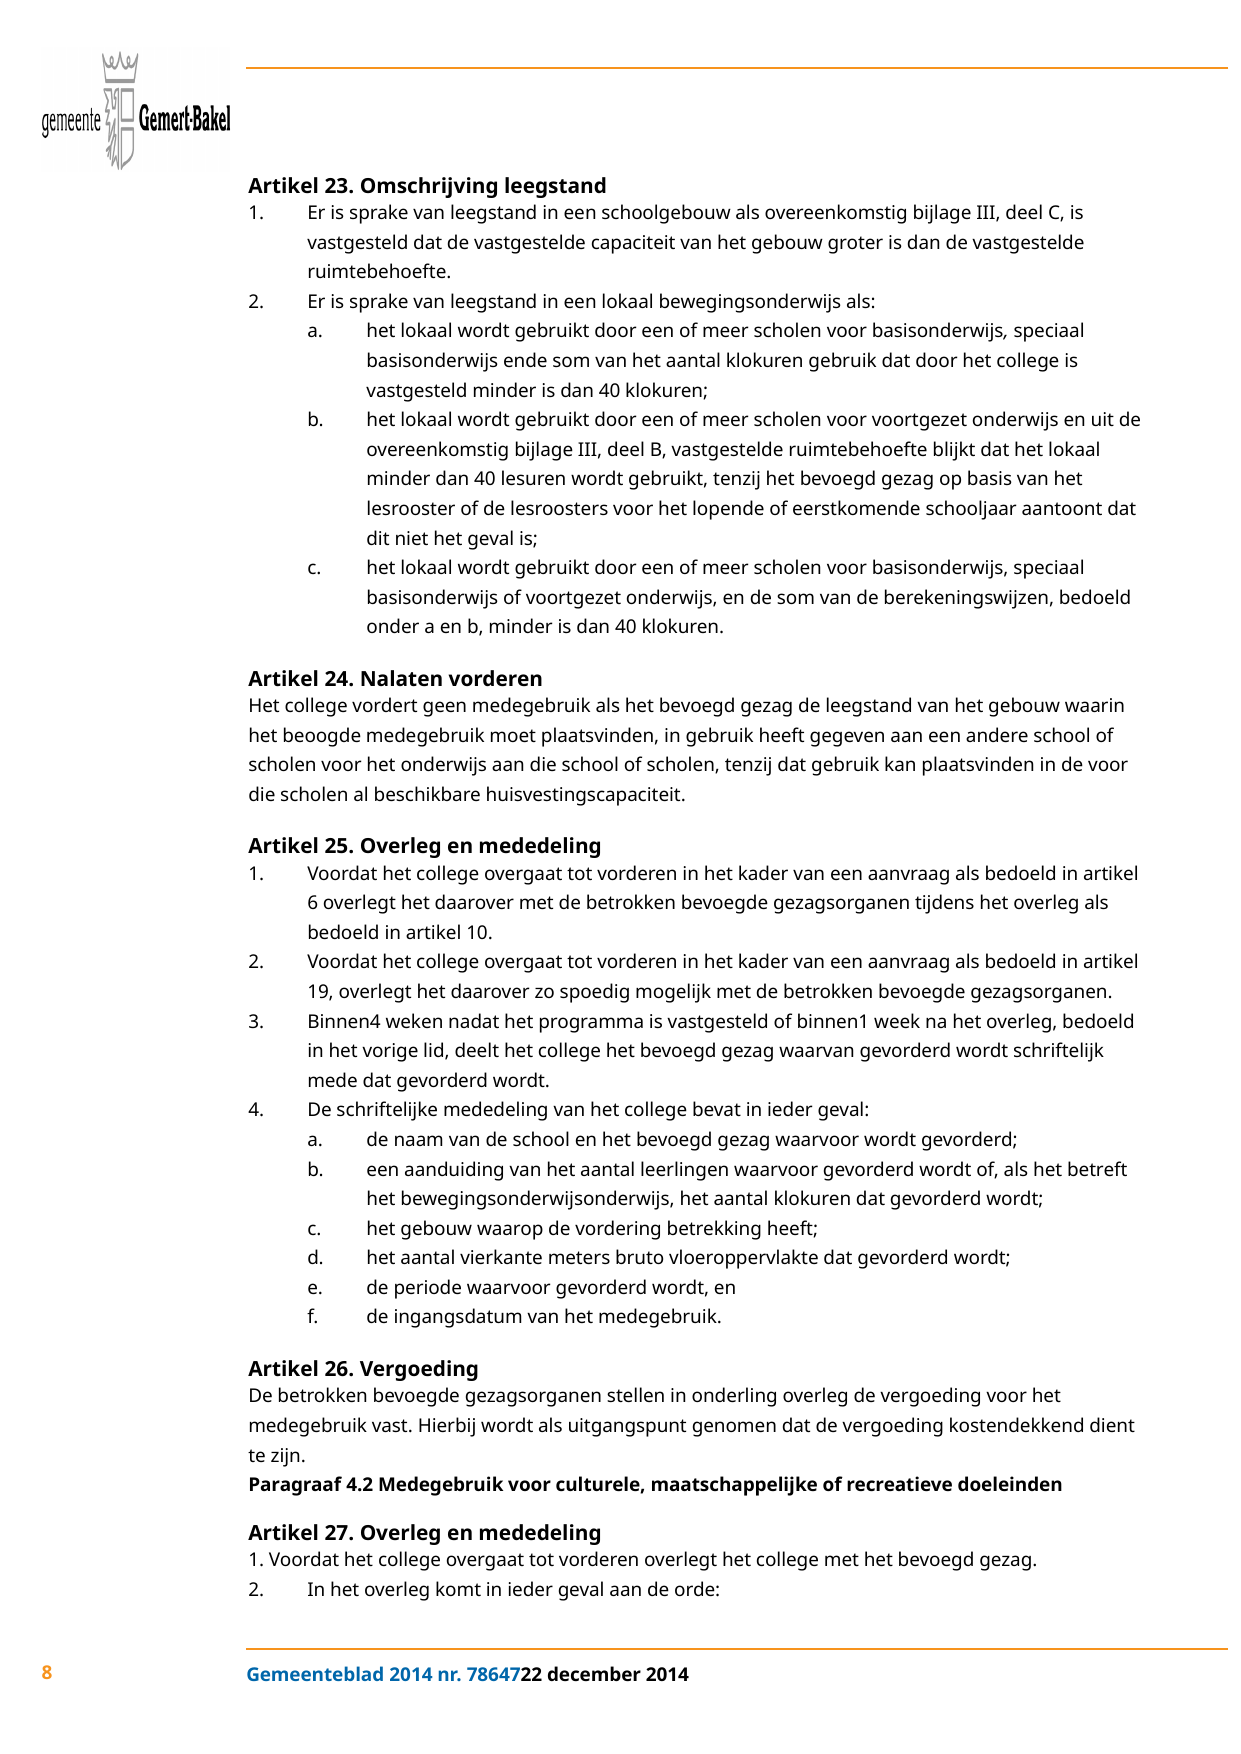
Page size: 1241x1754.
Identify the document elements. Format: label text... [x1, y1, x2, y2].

text Paragraaf 4.2 Medegebruik voor culturele, maatschappelijke of recreatieve doeleinden [248, 1471, 1152, 1497]
list Er is sprake van leegstand in een lokaal bewegingsonderwijs als: [248, 288, 1152, 314]
text 1. Voordat het college overgaat tot vorderen overlegt het college met het bevoegd gezag. [248, 1546, 1152, 1572]
list Binnen4 weken nadat het programma is vastgesteld of binnen1 week na het overleg, bedoeld in het vorige lid, deelt het college het bevoegd gezag waarvan gevorderd wordt schriftelijk mede dat gevorderd wordt. [248, 1008, 1152, 1093]
text Artikel 23. Omschrijving leegstand [248, 171, 1152, 199]
list Er is sprake van leegstand in een schoolgebouw als overeenkomstig bijlage III, deel C, is vastgesteld dat de vastgestelde capaciteit van het gebouw groter is dan de vastgestelde ruimtebehoefte. [248, 199, 1152, 284]
list In het overleg komt in ieder geval aan de orde: [248, 1576, 1152, 1602]
list het gebouw waarop de vordering betrekking heeft; [307, 1215, 1152, 1241]
list het lokaal wordt gebruikt door een of meer scholen voor basisonderwijs, speciaal basisonderwijs ende som van het aantal klokuren gebruik dat door het college is vastgesteld minder is dan 40 klokuren; [307, 318, 1152, 403]
list het lokaal wordt gebruikt door een of meer scholen voor voortgezet onderwijs en uit de overeenkomstig bijlage III, deel B, vastgestelde ruimtebehoefte blijkt dat het lokaal minder dan 40 lesuren wordt gebruikt, tenzij het bevoegd gezag op basis van het lesrooster of de lesroosters voor het lopende of eerstkomende schooljaar aantoont dat dit niet het geval is; [307, 406, 1152, 551]
list een aanduiding van het aantal leerlingen waarvoor gevorderd wordt of, als het betreft het bewegingsonderwijsonderwijs, het aantal klokuren dat gevorderd wordt; [307, 1156, 1152, 1211]
text De betrokken bevoegde gezagsorganen stellen in onderling overleg de vergoeding voor het medegebruik vast. Hierbij wordt als uitgangspunt genomen dat de vergoeding kostendekkend dient te zijn. [248, 1383, 1152, 1467]
list de naam van de school en het bevoegd gezag waarvoor wordt gevorderd; [307, 1126, 1152, 1152]
list Voordat het college overgaat tot vorderen in het kader van een aanvraag als bedoeld in artikel 19, overlegt het daarover zo spoedig mogelijk met de betrokken bevoegde gezagsorganen. [248, 949, 1152, 1004]
text Artikel 26. Vergoeding [248, 1354, 1152, 1383]
picture [41, 47, 231, 172]
text Artikel 27. Overleg en mededeling [248, 1518, 1152, 1546]
text Artikel 24. Nalaten vorderen [248, 664, 1152, 692]
list de periode waarvoor gevorderd wordt, en [307, 1274, 1152, 1300]
text Het college vordert geen medegebruik als het bevoegd gezag de leegstand van het gebouw waarin het beoogde medegebruik moet plaatsvinden, in gebruik heeft gegeven aan een andere school of scholen voor het onderwijs aan die school of scholen, tenzij dat gebruik kan plaatsvinden in de voor die scholen al beschikbare huisvestingscapaciteit. [248, 692, 1152, 807]
text Artikel 25. Overleg en mededeling [248, 832, 1152, 860]
list De schriftelijke mededeling van het college bevat in ieder geval: [248, 1097, 1152, 1122]
list het aantal vierkante meters bruto vloeroppervlakte dat gevorderd wordt; [307, 1244, 1152, 1270]
list Voordat het college overgaat tot vorderen in het kader van een aanvraag als bedoeld in artikel 6 overlegt het daarover met de betrokken bevoegde gezagsorganen tijdens het overleg als bedoeld in artikel 10. [248, 860, 1152, 945]
list het lokaal wordt gebruikt door een of meer scholen voor basisonderwijs, speciaal basisonderwijs of voortgezet onderwijs, en de som van de berekeningswijzen, bedoeld onder a en b, minder is dan 40 klokuren. [307, 554, 1152, 639]
list de ingangsdatum van het medegebruik. [307, 1304, 1152, 1329]
